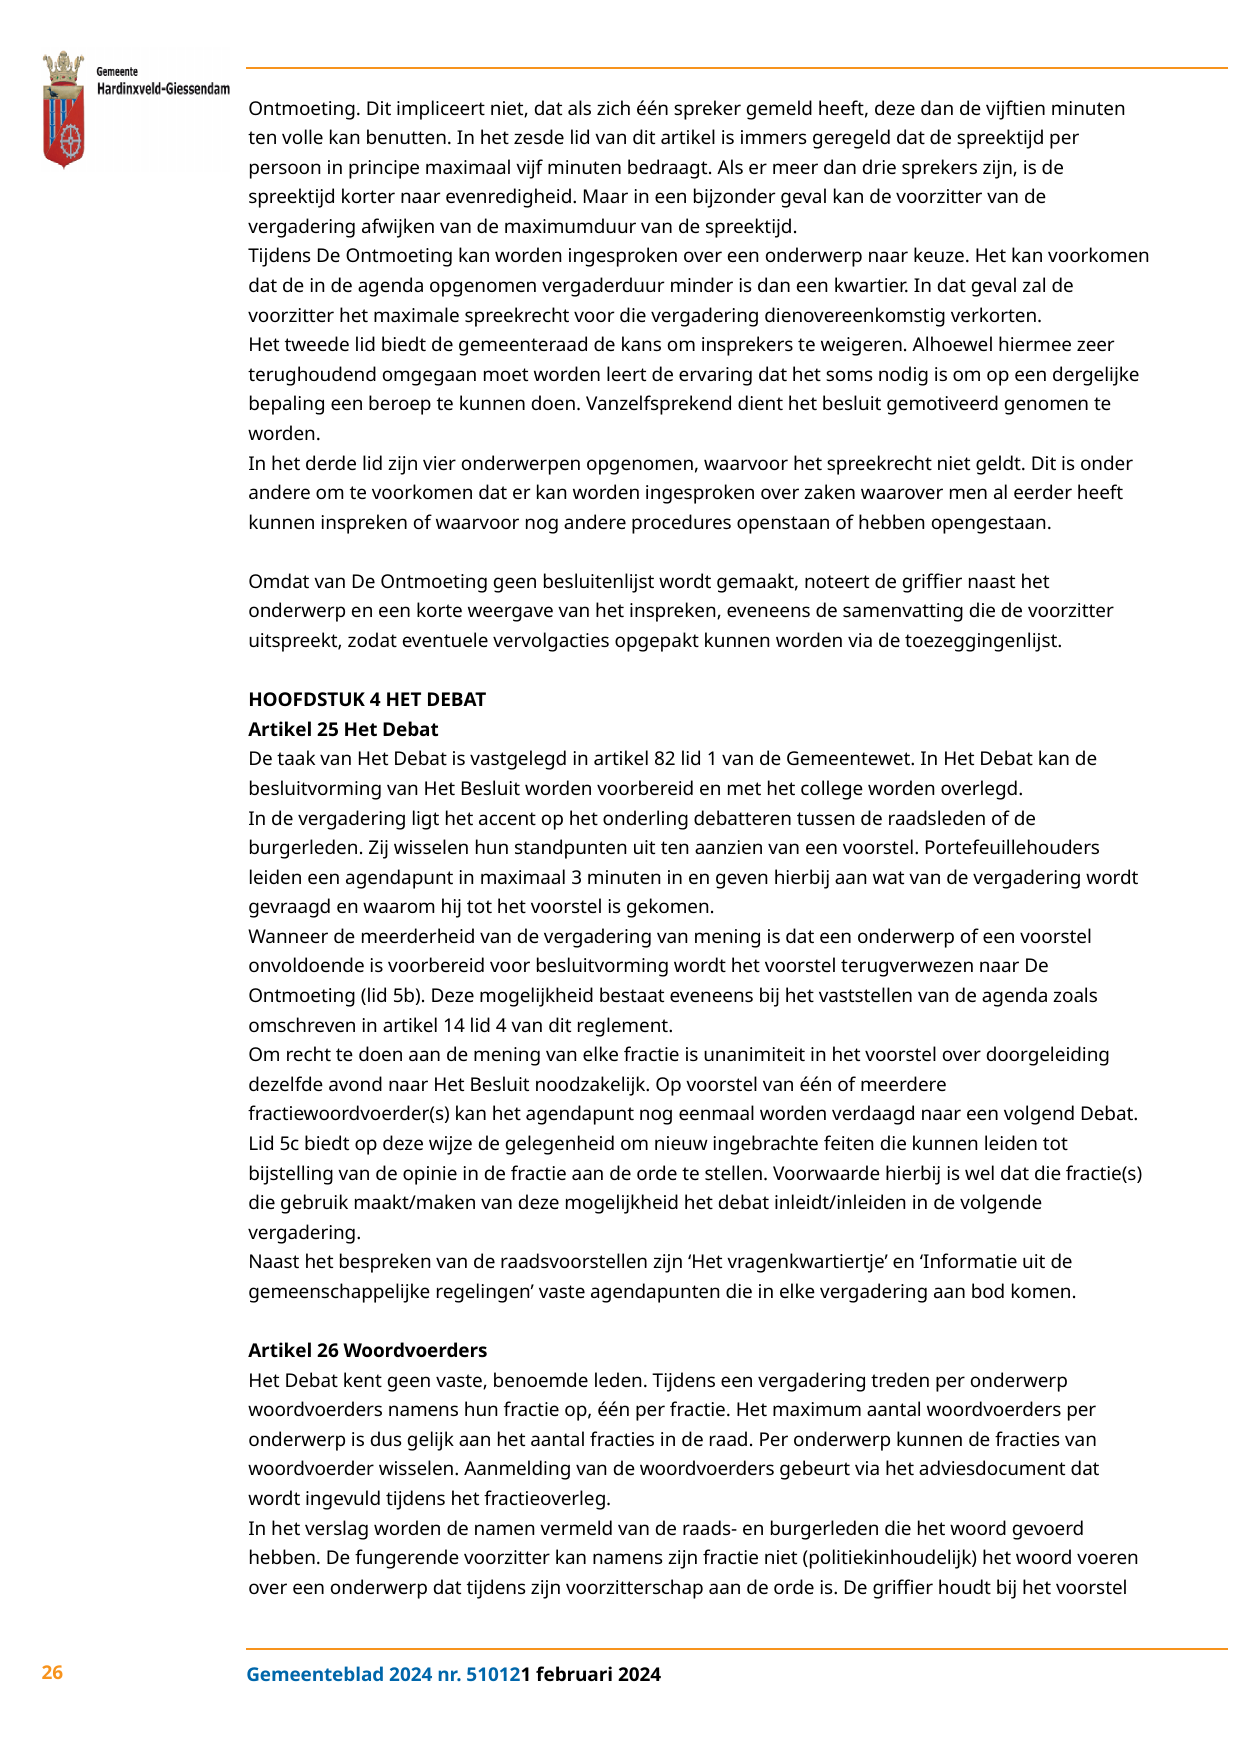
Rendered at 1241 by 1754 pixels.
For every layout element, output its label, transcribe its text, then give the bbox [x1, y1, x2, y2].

text Het Debat kent geen vaste, benoemde leden. Tijdens een vergadering treden per onderwerp woordvoerders namens hun fractie op, één per fractie. Het maximum aantal woordvoerders per onderwerp is dus gelijk aan het aantal fracties in de raad. Per onderwerp kunnen de fracties van woordvoerder wisselen. Aanmelding van de woordvoerders gebeurt via het adviesdocument dat wordt ingevuld tijdens het fractieoverleg. [248, 1367, 1152, 1511]
text Tijdens De Ontmoeting kan worden ingesproken over een onderwerp naar keuze. Het kan voorkomen dat de in de agenda opgenomen vergaderduur minder is dan een kwartier. In dat geval zal de voorzitter het maximale spreekrecht voor die vergadering dienovereenkomstig verkorten. [248, 243, 1152, 328]
text Naast het bespreken van de raadsvoorstellen zijn ‘Het vragenkwartiertje’ en ‘Informatie uit de gemeenschappelijke regelingen’ vaste agendapunten die in elke vergadering aan bod komen. [248, 1248, 1152, 1304]
text In de vergadering ligt het accent op het onderling debatteren tussen de raadsleden of de burgerleden. Zij wisselen hun standpunten uit ten aanzien van een voorstel. Portefeuillehouders leiden een agendapunt in maximaal 3 minuten in en geven hierbij aan wat van de vergadering wordt gevraagd en waarom hij tot het voorstel is gekomen. [248, 805, 1152, 919]
text Ontmoeting. Dit impliceert niet, dat als zich één spreker gemeld heeft, deze dan de vijftien minuten ten volle kan benutten. In het zesde lid van dit artikel is immers geregeld dat de spreektijd per persoon in principe maximaal vijf minuten bedraagt. Als er meer dan drie sprekers zijn, is de spreektijd korter naar evenredigheid. Maar in een bijzonder geval kan de voorzitter van de vergadering afwijken van de maximumduur van de spreektijd. [248, 95, 1152, 239]
text De taak van Het Debat is vastgelegd in artikel 82 lid 1 van de Gemeentewet. In Het Debat kan de besluitvorming van Het Besluit worden voorbereid en met het college worden overlegd. [248, 746, 1152, 801]
text In het derde lid zijn vier onderwerpen opgenomen, waarvoor het spreekrecht niet geldt. Dit is onder andere om te voorkomen dat er kan worden ingesproken over zaken waarover men al eerder heeft kunnen inspreken of waarvoor nog andere procedures openstaan of hebben opengestaan. [248, 450, 1152, 535]
text Wanneer de meerderheid van de vergadering van mening is dat een onderwerp of een voorstel onvoldoende is voorbereid voor besluitvorming wordt het voorstel terugverwezen naar De Ontmoeting (lid 5b). Deze mogelijkheid bestaat eveneens bij het vaststellen van de agenda zoals omschreven in artikel 14 lid 4 van dit reglement. [248, 923, 1152, 1038]
text In het verslag worden de namen vermeld van de raads- en burgerleden die het woord gevoerd hebben. De fungerende voorzitter kan namens zijn fractie niet (politiekinhoudelijk) het woord voeren over een onderwerp dat tijdens zijn voorzitterschap aan de orde is. De griffier houdt bij het voorstel [248, 1515, 1152, 1600]
text Omdat van De Ontmoeting geen besluitenlijst wordt gemaakt, noteert de griffier naast het onderwerp en een korte weergave van het inspreken, eveneens de samenvatting die de voorzitter uitspreekt, zodat eventuele vervolgacties opgepakt kunnen worden via de toezeggingenlijst. [248, 568, 1152, 653]
text Artikel 25 Het Debat [248, 716, 1152, 742]
text HOOFDSTUK 4 HET DEBAT [248, 686, 1152, 712]
text Het tweede lid biedt de gemeenteraad de kans om insprekers te weigeren. Alhoewel hiermee zeer terughoudend omgegaan moet worden leert de ervaring dat het soms nodig is om op een dergelijke bepaling een beroep te kunnen doen. Vanzelfsprekend dient het besluit gemotiveerd genomen te worden. [248, 331, 1152, 446]
text Artikel 26 Woordvoerders [248, 1337, 1152, 1363]
text Om recht te doen aan de mening van elke fractie is unanimiteit in het voorstel over doorgeleiding dezelfde avond naar Het Besluit noodzakelijk. Op voorstel van één of meerdere fractiewoordvoerder(s) kan het agendapunt nog eenmaal worden verdaagd naar een volgend Debat. Lid 5c biedt op deze wijze de gelegenheid om nieuw ingebrachte feiten die kunnen leiden tot bijstelling van de opinie in de fractie aan de orde te stellen. Voorwaarde hierbij is wel dat die fractie(s) die gebruik maakt/maken van deze mogelijkheid het debat inleidt/inleiden in de volgende vergadering. [248, 1041, 1152, 1245]
picture [41, 47, 231, 172]
